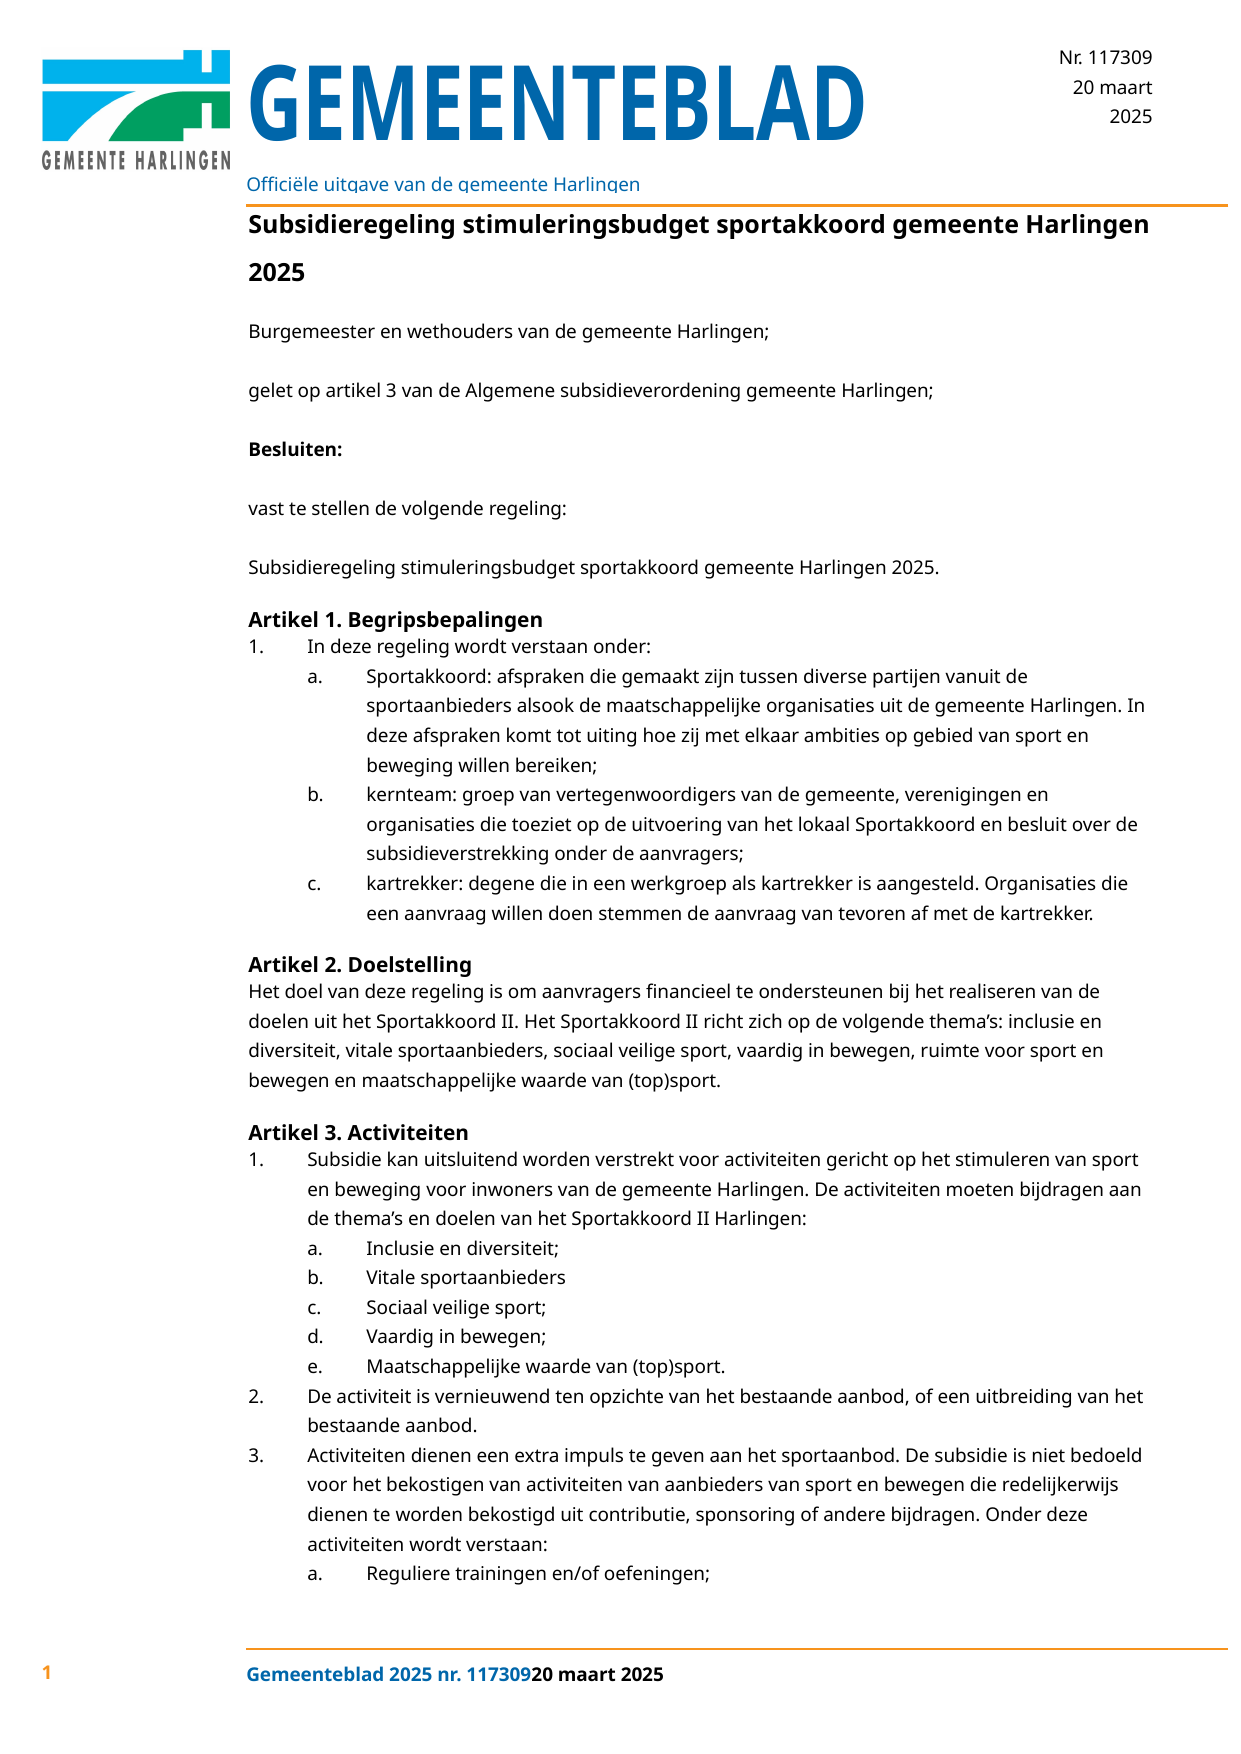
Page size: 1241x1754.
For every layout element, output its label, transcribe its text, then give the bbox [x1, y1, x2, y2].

list Maatschappelijke waarde van (top)sport. [307, 1353, 1152, 1379]
text Subsidieregeling stimuleringsbudget sportakkoord gemeente Harlingen 2025. [248, 554, 1152, 580]
list kartrekker: degene die in een werkgroep als kartrekker is aangesteld. Organisaties die een aanvraag willen doen stemmen de aanvraag van tevoren af met de kartrekker. [307, 870, 1152, 925]
list Sociaal veilige sport; [307, 1294, 1152, 1320]
text gelet op artikel 3 van de Algemene subsidieverordening gemeente Harlingen; [248, 377, 1152, 403]
list Vaardig in bewegen; [307, 1324, 1152, 1349]
list Reguliere trainingen en/of oefeningen; [307, 1560, 1152, 1586]
text Subsidieregeling stimuleringsbudget sportakkoord gemeente Harlingen 2025 [248, 207, 1152, 288]
list In deze regeling wordt verstaan onder: [248, 633, 1152, 659]
list De activiteit is vernieuwend ten opzichte van het bestaande aanbod, of een uitbreiding van het bestaande aanbod. [248, 1383, 1152, 1438]
list Vitale sportaanbieders [307, 1264, 1152, 1290]
list kernteam: groep van vertegenwoordigers van de gemeente, verenigingen en organisaties die toeziet op de uitvoering van het lokaal Sportakkoord en besluit over de subsidieverstrekking onder de aanvragers; [307, 781, 1152, 866]
text Burgemeester en wethouders van de gemeente Harlingen; [248, 318, 1152, 344]
text vast te stellen de volgende regeling: [248, 495, 1152, 521]
text Het doel van deze regeling is om aanvragers financieel te ondersteunen bij het realiseren van de doelen uit het Sportakkoord II. Het Sportakkoord II richt zich op de volgende thema’s: inclusie en diversiteit, vitale sportaanbieders, sociaal veilige sport, vaardig in bewegen, ruimte voor sport en bewegen en maatschappelijke waarde van (top)sport. [248, 978, 1152, 1093]
text Artikel 2. Doelstelling [248, 950, 1152, 978]
picture [41, 47, 231, 172]
list Activiteiten dienen een extra impuls te geven aan het sportaanbod. De subsidie is niet bedoeld voor het bekostigen van activiteiten van aanbieders van sport en bewegen die redelijkerwijs dienen te worden bekostigd uit contributie, sponsoring of andere bijdragen. Onder deze activiteiten wordt verstaan: [248, 1442, 1152, 1556]
text Besluiten: [248, 436, 1152, 462]
list Subsidie kan uitsluitend worden verstrekt voor activiteiten gericht op het stimuleren van sport en beweging voor inwoners van de gemeente Harlingen. De activiteiten moeten bijdragen aan de thema’s en doelen van het Sportakkoord II Harlingen: [248, 1146, 1152, 1231]
text Artikel 1. Begripsbepalingen [248, 605, 1152, 633]
list Inclusie en diversiteit; [307, 1235, 1152, 1261]
text Artikel 3. Activiteiten [248, 1118, 1152, 1146]
list Sportakkoord: afspraken die gemaakt zijn tussen diverse partijen vanuit de sportaanbieders alsook de maatschappelijke organisaties uit de gemeente Harlingen. In deze afspraken komt tot uiting hoe zij met elkaar ambities op gebied van sport en beweging willen bereiken; [307, 663, 1152, 777]
